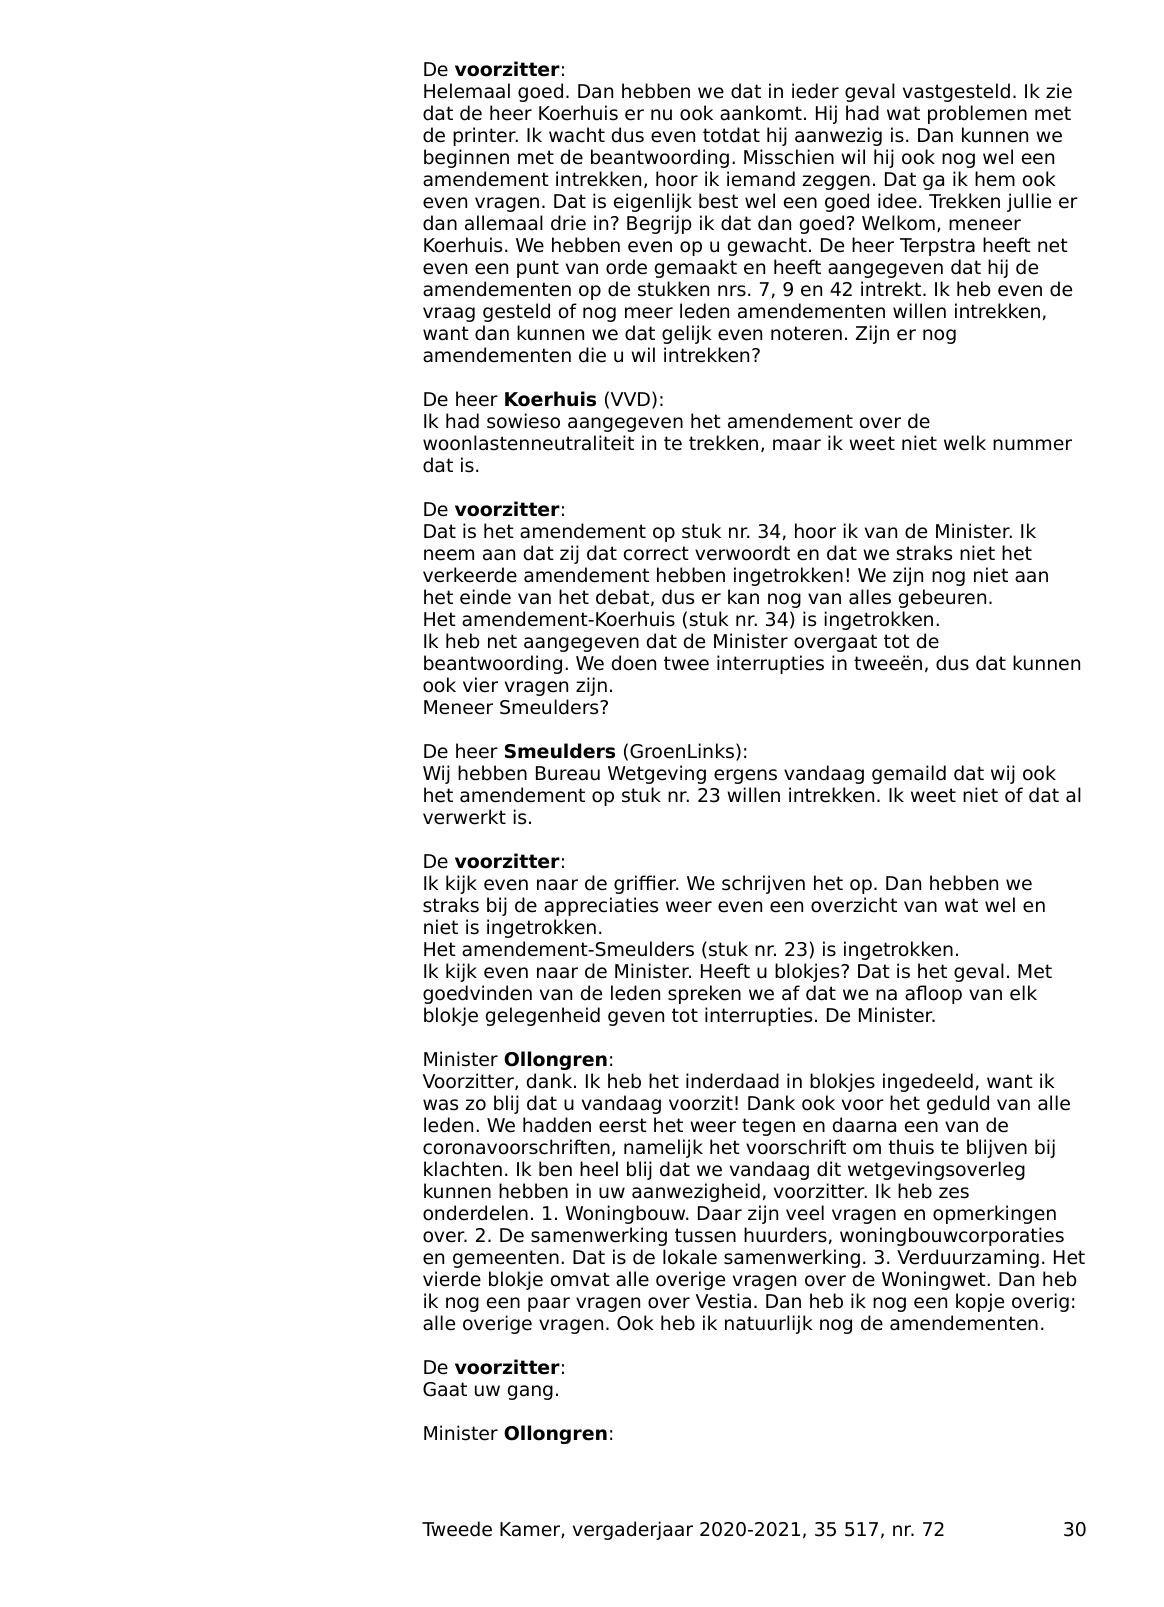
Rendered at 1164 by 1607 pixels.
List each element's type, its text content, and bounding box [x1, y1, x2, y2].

text Ik kijk even naar de Minister. Heeft u blokjes? Dat is het geval. Met goedvinden van de leden spreken we af dat we na afloop van elk blokje gelegenheid geven tot interrupties. De Minister. [422, 961, 1087, 1027]
text De voorzitter: [422, 851, 1087, 873]
text De voorzitter: [422, 1357, 1087, 1379]
text Meneer Smeulders? [422, 697, 1087, 719]
text Minister Ollongren: [422, 1423, 1087, 1445]
text Wij hebben Bureau Wetgeving ergens vandaag gemaild dat wij ook het amendement op stuk nr. 23 willen intrekken. Ik weet niet of dat al verwerkt is. [422, 763, 1087, 829]
text Voorzitter, dank. Ik heb het inderdaad in blokjes ingedeeld, want ik was zo blij dat u vandaag voorzit! Dank ook voor het geduld van alle leden. We hadden eerst het weer tegen en daarna een van de coronavoorschriften, namelijk het voorschrift om thuis te blijven bij klachten. Ik ben heel blij dat we vandaag dit wetgevingsoverleg kunnen hebben in uw aanwezigheid, voorzitter. Ik heb zes onderdelen. 1. Woningbouw. Daar zijn veel vragen en opmerkingen over. 2. De samenwerking tussen huurders, woningbouwcorporaties en gemeenten. Dat is de lokale samenwerking. 3. Verduurzaming. Het vierde blokje omvat alle overige vragen over de Woningwet. Dan heb ik nog een paar vragen over Vestia. Dan heb ik nog een kopje overig: alle overige vragen. Ook heb ik natuurlijk nog de amendementen. [422, 1071, 1087, 1335]
text De heer Koerhuis (VVD): [422, 389, 1087, 411]
text Minister Ollongren: [422, 1049, 1087, 1071]
text Gaat uw gang. [422, 1379, 1087, 1401]
text Ik heb net aangegeven dat de Minister overgaat tot de beantwoording. We doen twee interrupties in tweeën, dus dat kunnen ook vier vragen zijn. [422, 631, 1087, 697]
text Dat is het amendement op stuk nr. 34, hoor ik van de Minister. Ik neem aan dat zij dat correct verwoordt en dat we straks niet het verkeerde amendement hebben ingetrokken! We zijn nog niet aan het einde van het debat, dus er kan nog van alles gebeuren. [422, 521, 1087, 609]
text Het amendement-Koerhuis (stuk nr. 34) is ingetrokken. [422, 609, 1087, 631]
text Het amendement-Smeulders (stuk nr. 23) is ingetrokken. [422, 939, 1087, 961]
text De heer Smeulders (GroenLinks): [422, 741, 1087, 763]
text Helemaal goed. Dan hebben we dat in ieder geval vastgesteld. Ik zie dat de heer Koerhuis er nu ook aankomt. Hij had wat problemen met de printer. Ik wacht dus even totdat hij aanwezig is. Dan kunnen we beginnen met de beantwoording. Misschien wil hij ook nog wel een amendement intrekken, hoor ik iemand zeggen. Dat ga ik hem ook even vragen. Dat is eigenlijk best wel een goed idee. Trekken jullie er dan allemaal drie in? Begrijp ik dat dan goed? Welkom, meneer Koerhuis. We hebben even op u gewacht. De heer Terpstra heeft net even een punt van orde gemaakt en heeft aangegeven dat hij de amendementen op de stukken nrs. 7, 9 en 42 intrekt. Ik heb even de vraag gesteld of nog meer leden amendementen willen intrekken, want dan kunnen we dat gelijk even noteren. Zijn er nog amendementen die u wil intrekken? [422, 81, 1087, 367]
text Ik had sowieso aangegeven het amendement over de woonlastenneutraliteit in te trekken, maar ik weet niet welk nummer dat is. [422, 411, 1087, 477]
text De voorzitter: [422, 499, 1087, 521]
text De voorzitter: [422, 59, 1087, 81]
text Ik kijk even naar de griffier. We schrijven het op. Dan hebben we straks bij de appreciaties weer even een overzicht van wat wel en niet is ingetrokken. [422, 873, 1087, 939]
